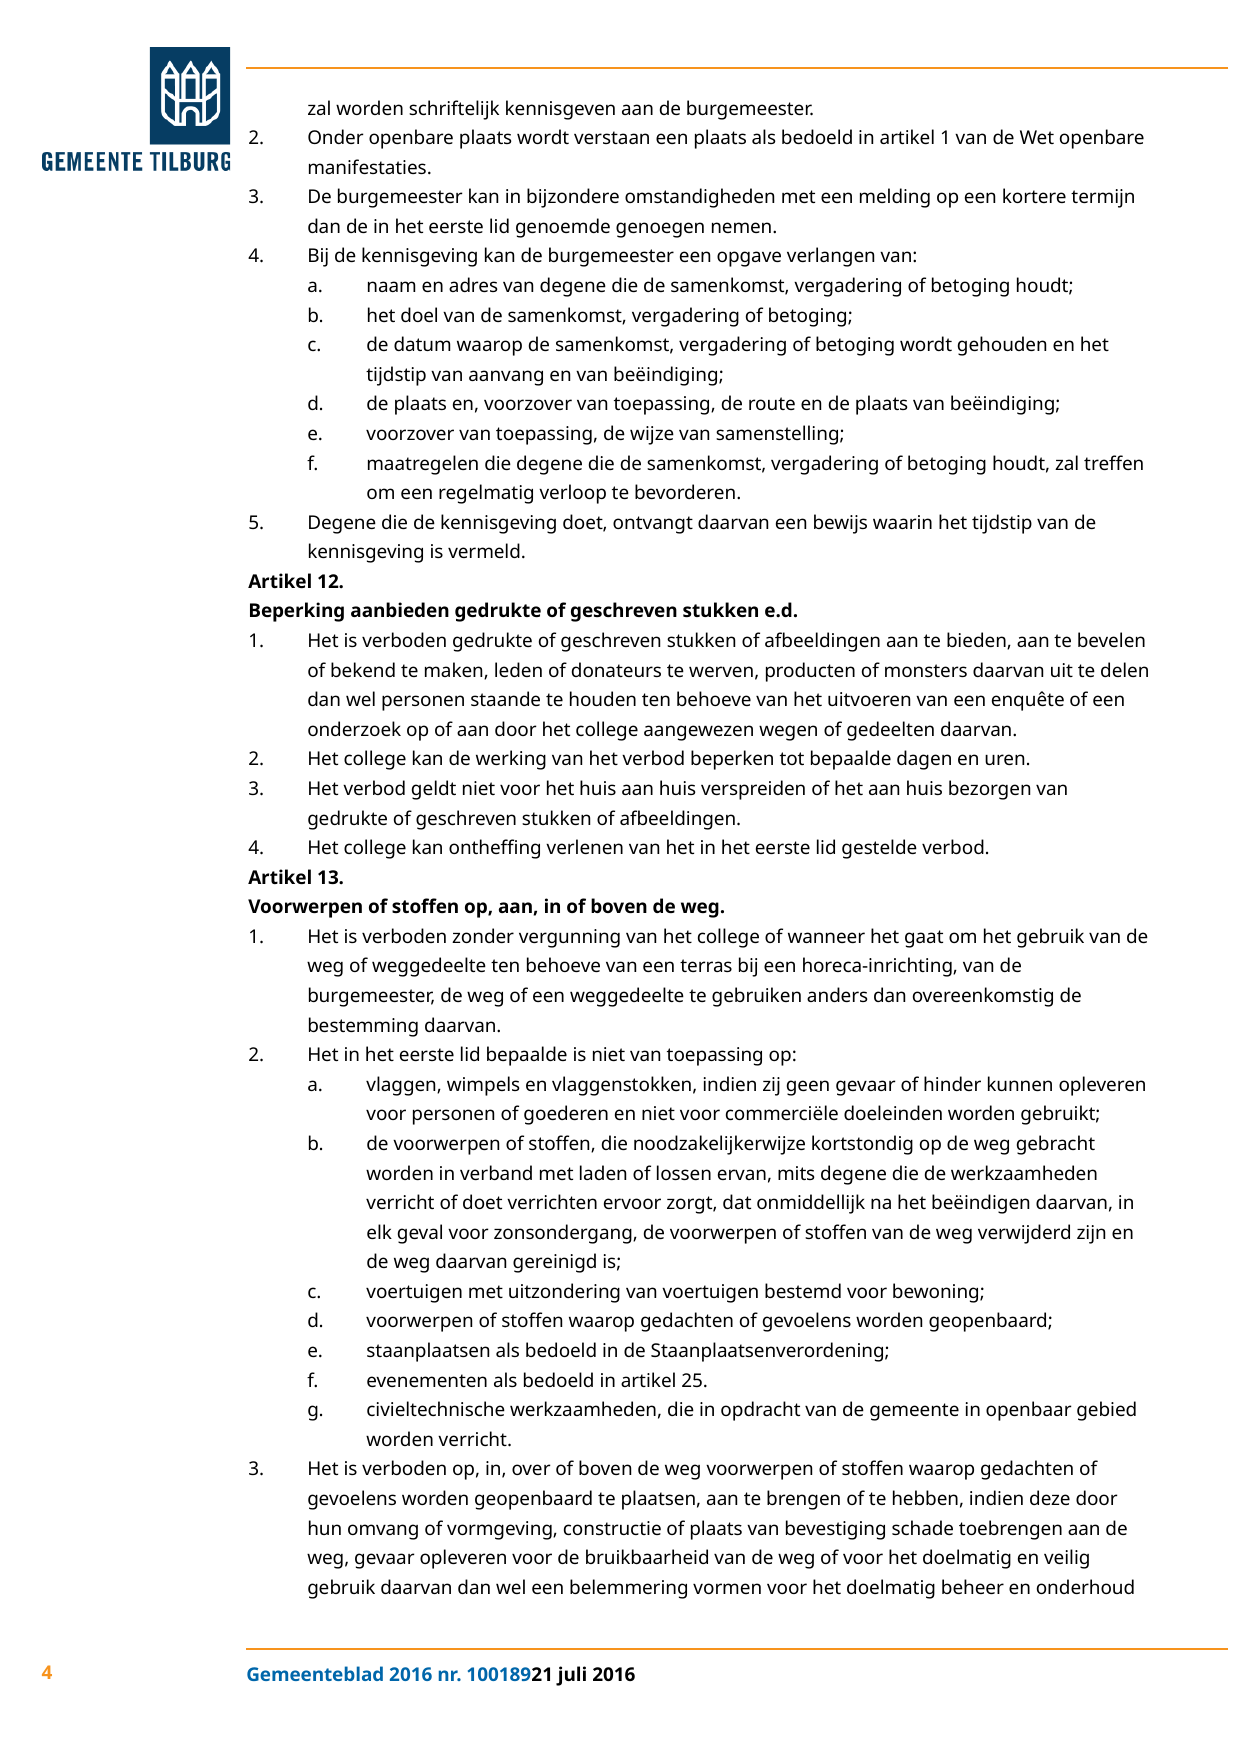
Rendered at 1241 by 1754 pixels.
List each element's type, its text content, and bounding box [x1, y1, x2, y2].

text Voorwerpen of stoffen op, aan, in of boven de weg. [248, 893, 1152, 919]
list vlaggen, wimpels en vlaggenstokken, indien zij geen gevaar of hinder kunnen opleveren voor personen of goederen en niet voor commerciële doeleinden worden gebruikt; [307, 1071, 1152, 1126]
list maatregelen die degene die de samenkomst, vergadering of betoging houdt, zal treffen om een regelmatig verloop te bevorderen. [307, 450, 1152, 505]
picture [41, 47, 231, 172]
list Het is verboden zonder vergunning van het college of wanneer het gaat om het gebruik van de weg of weggedeelte ten behoeve van een terras bij een horeca-inrichting, van de burgemeester, de weg of een weggedeelte te gebruiken anders dan overeenkomstig de bestemming daarvan. [248, 923, 1152, 1038]
list voorwerpen of stoffen waarop gedachten of gevoelens worden geopenbaard; [307, 1308, 1152, 1333]
list het doel van de samenkomst, vergadering of betoging; [307, 302, 1152, 328]
list De burgemeester kan in bijzondere omstandigheden met een melding op een kortere termijn dan de in het eerste lid genoemde genoegen nemen. [248, 183, 1152, 239]
text Artikel 12. [248, 568, 1152, 594]
list staanplaatsen als bedoeld in de Staanplaatsenverordening; [307, 1337, 1152, 1363]
list Onder openbare plaats wordt verstaan een plaats als bedoeld in artikel 1 van de Wet openbare manifestaties. [248, 124, 1152, 180]
list civieltechnische werkzaamheden, die in opdracht van de gemeente in openbaar gebied worden verricht. [307, 1396, 1152, 1452]
list Het in het eerste lid bepaalde is niet van toepassing op: [248, 1041, 1152, 1067]
text Artikel 13. [248, 864, 1152, 890]
list voorzover van toepassing, de wijze van samenstelling; [307, 420, 1152, 446]
list Het is verboden op, in, over of boven de weg voorwerpen of stoffen waarop gedachten of gevoelens worden geopenbaard te plaatsen, aan te brengen of te hebben, indien deze door hun omvang of vormgeving, constructie of plaats van bevestiging schade toebrengen aan de weg, gevaar opleveren voor de bruikbaarheid van de weg of voor het doelmatig en veilig gebruik daarvan dan wel een belemmering vormen voor het doelmatig beheer en onderhoud [248, 1456, 1152, 1600]
list Het is verboden gedrukte of geschreven stukken of afbeeldingen aan te bieden, aan te bevelen of bekend te maken, leden of donateurs te werven, producten of monsters daarvan uit te delen dan wel personen staande te houden ten behoeve van het uitvoeren van een enquête of een onderzoek op of aan door het college aangewezen wegen of gedeelten daarvan. [248, 627, 1152, 742]
list Het college kan ontheffing verlenen van het in het eerste lid gestelde verbod. [248, 834, 1152, 860]
list evenementen als bedoeld in artikel 25. [307, 1367, 1152, 1393]
list zal worden schriftelijk kennisgeven aan de burgemeester. [248, 95, 1152, 121]
list de voorwerpen of stoffen, die noodzakelijkerwijze kortstondig op de weg gebracht worden in verband met laden of lossen ervan, mits degene die de werkzaamheden verricht of doet verrichten ervoor zorgt, dat onmiddellijk na het beëindigen daarvan, in elk geval voor zonsondergang, de voorwerpen of stoffen van de weg verwijderd zijn en de weg daarvan gereinigd is; [307, 1130, 1152, 1274]
list de datum waarop de samenkomst, vergadering of betoging wordt gehouden en het tijdstip van aanvang en van beëindiging; [307, 331, 1152, 387]
list Het college kan de werking van het verbod beperken tot bepaalde dagen en uren. [248, 746, 1152, 771]
list Bij de kennisgeving kan de burgemeester een opgave verlangen van: [248, 243, 1152, 268]
list Het verbod geldt niet voor het huis aan huis verspreiden of het aan huis bezorgen van gedrukte of geschreven stukken of afbeeldingen. [248, 775, 1152, 831]
list voertuigen met uitzondering van voertuigen bestemd voor bewoning; [307, 1278, 1152, 1304]
list de plaats en, voorzover van toepassing, de route en de plaats van beëindiging; [307, 391, 1152, 416]
list Degene die de kennisgeving doet, ontvangt daarvan een bewijs waarin het tijdstip van de kennisgeving is vermeld. [248, 509, 1152, 564]
list naam en adres van degene die de samenkomst, vergadering of betoging houdt; [307, 272, 1152, 298]
text Beperking aanbieden gedrukte of geschreven stukken e.d. [248, 598, 1152, 623]
